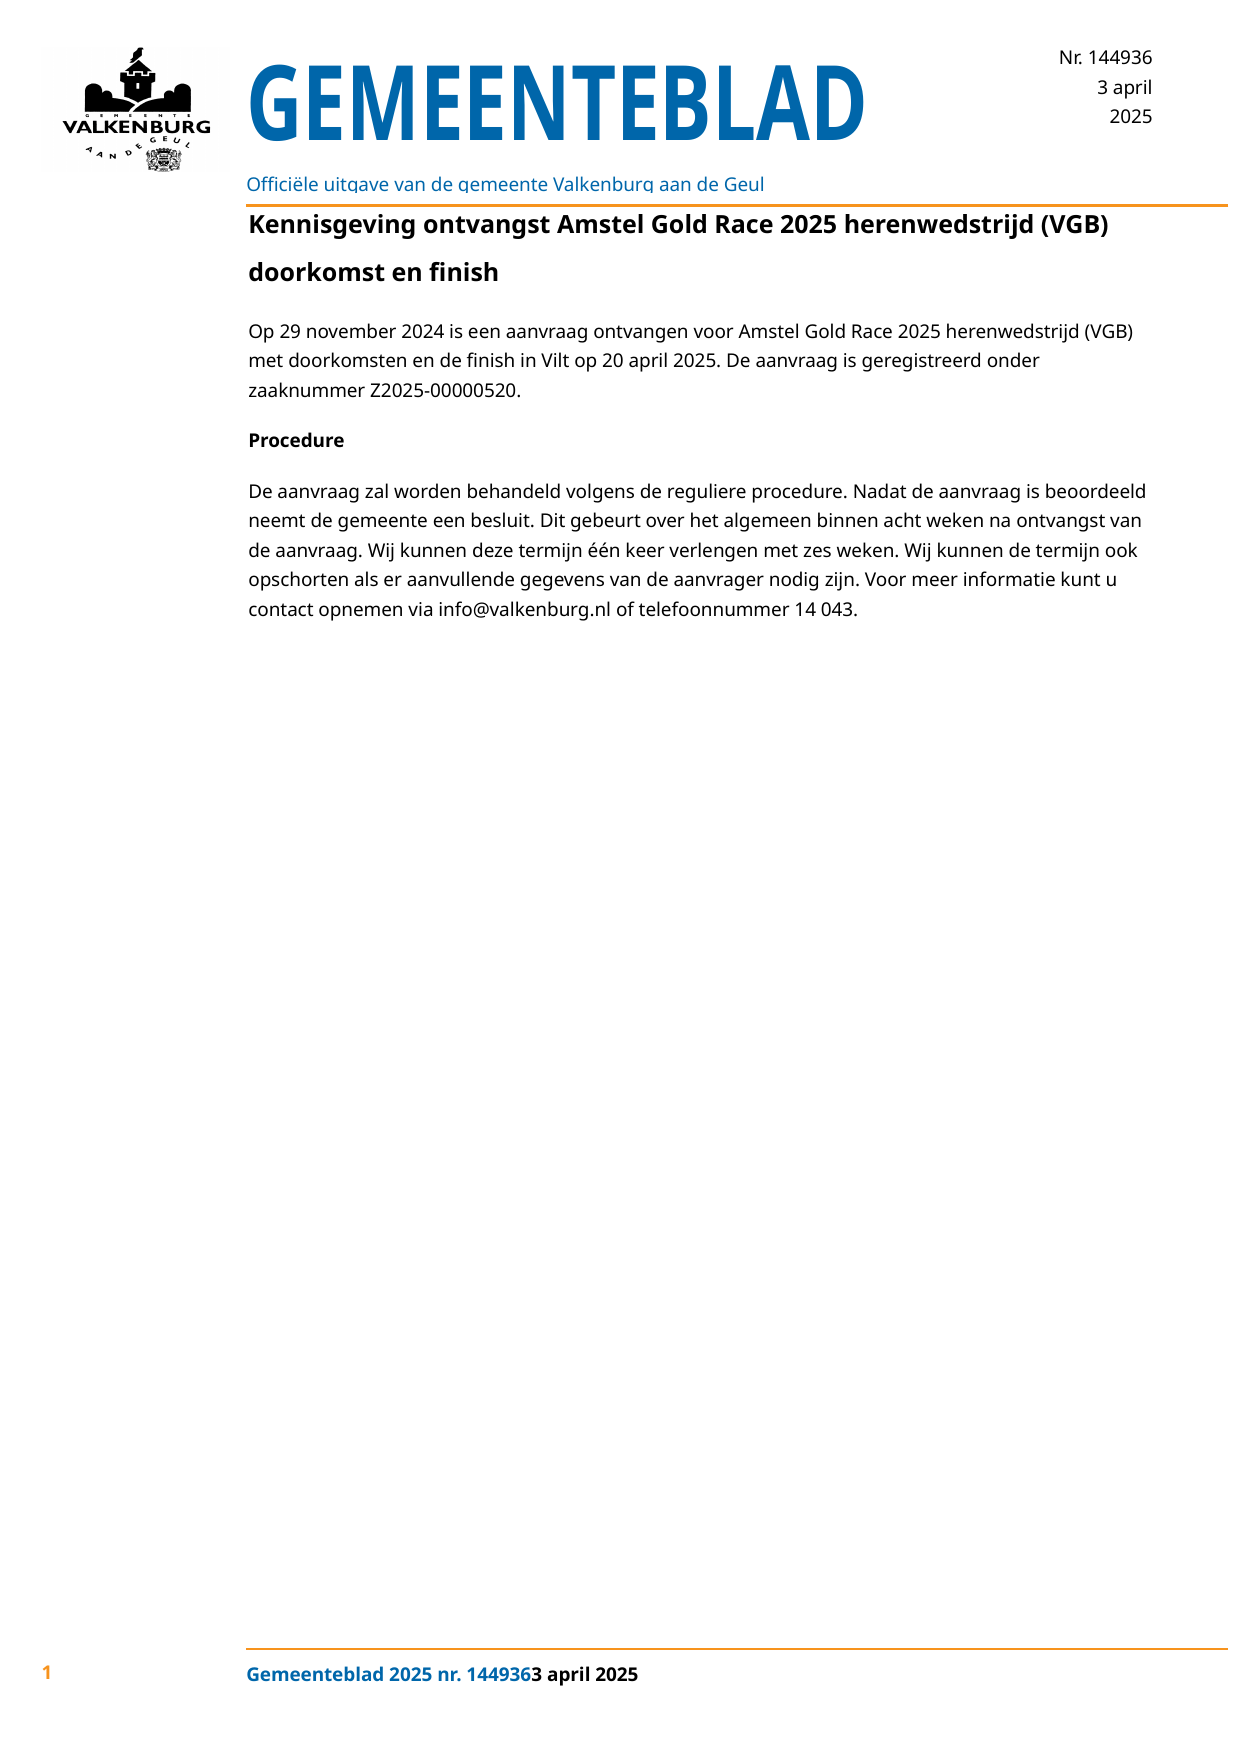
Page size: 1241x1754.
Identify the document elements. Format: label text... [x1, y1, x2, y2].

picture [41, 47, 231, 172]
text Kennisgeving ontvangst Amstel Gold Race 2025 herenwedstrijd (VGB) doorkomst en finish [248, 207, 1152, 288]
text De aanvraag zal worden behandeld volgens de reguliere procedure. Nadat de aanvraag is beoordeeld neemt de gemeente een besluit. Dit gebeurt over het algemeen binnen acht weken na ontvangst van de aanvraag. Wij kunnen deze termijn één keer verlengen met zes weken. Wij kunnen de termijn ook opschorten als er aanvullende gegevens van de aanvrager nodig zijn. Voor meer informatie kunt u contact opnemen via info@valkenburg.nl of telefoonnummer 14 043. [248, 478, 1152, 622]
text Procedure [248, 427, 1152, 453]
text Op 29 november 2024 is een aanvraag ontvangen voor Amstel Gold Race 2025 herenwedstrijd (VGB) met doorkomsten en de finish in Vilt op 20 april 2025. De aanvraag is geregistreerd onder zaaknummer Z2025-00000520. [248, 318, 1152, 403]
